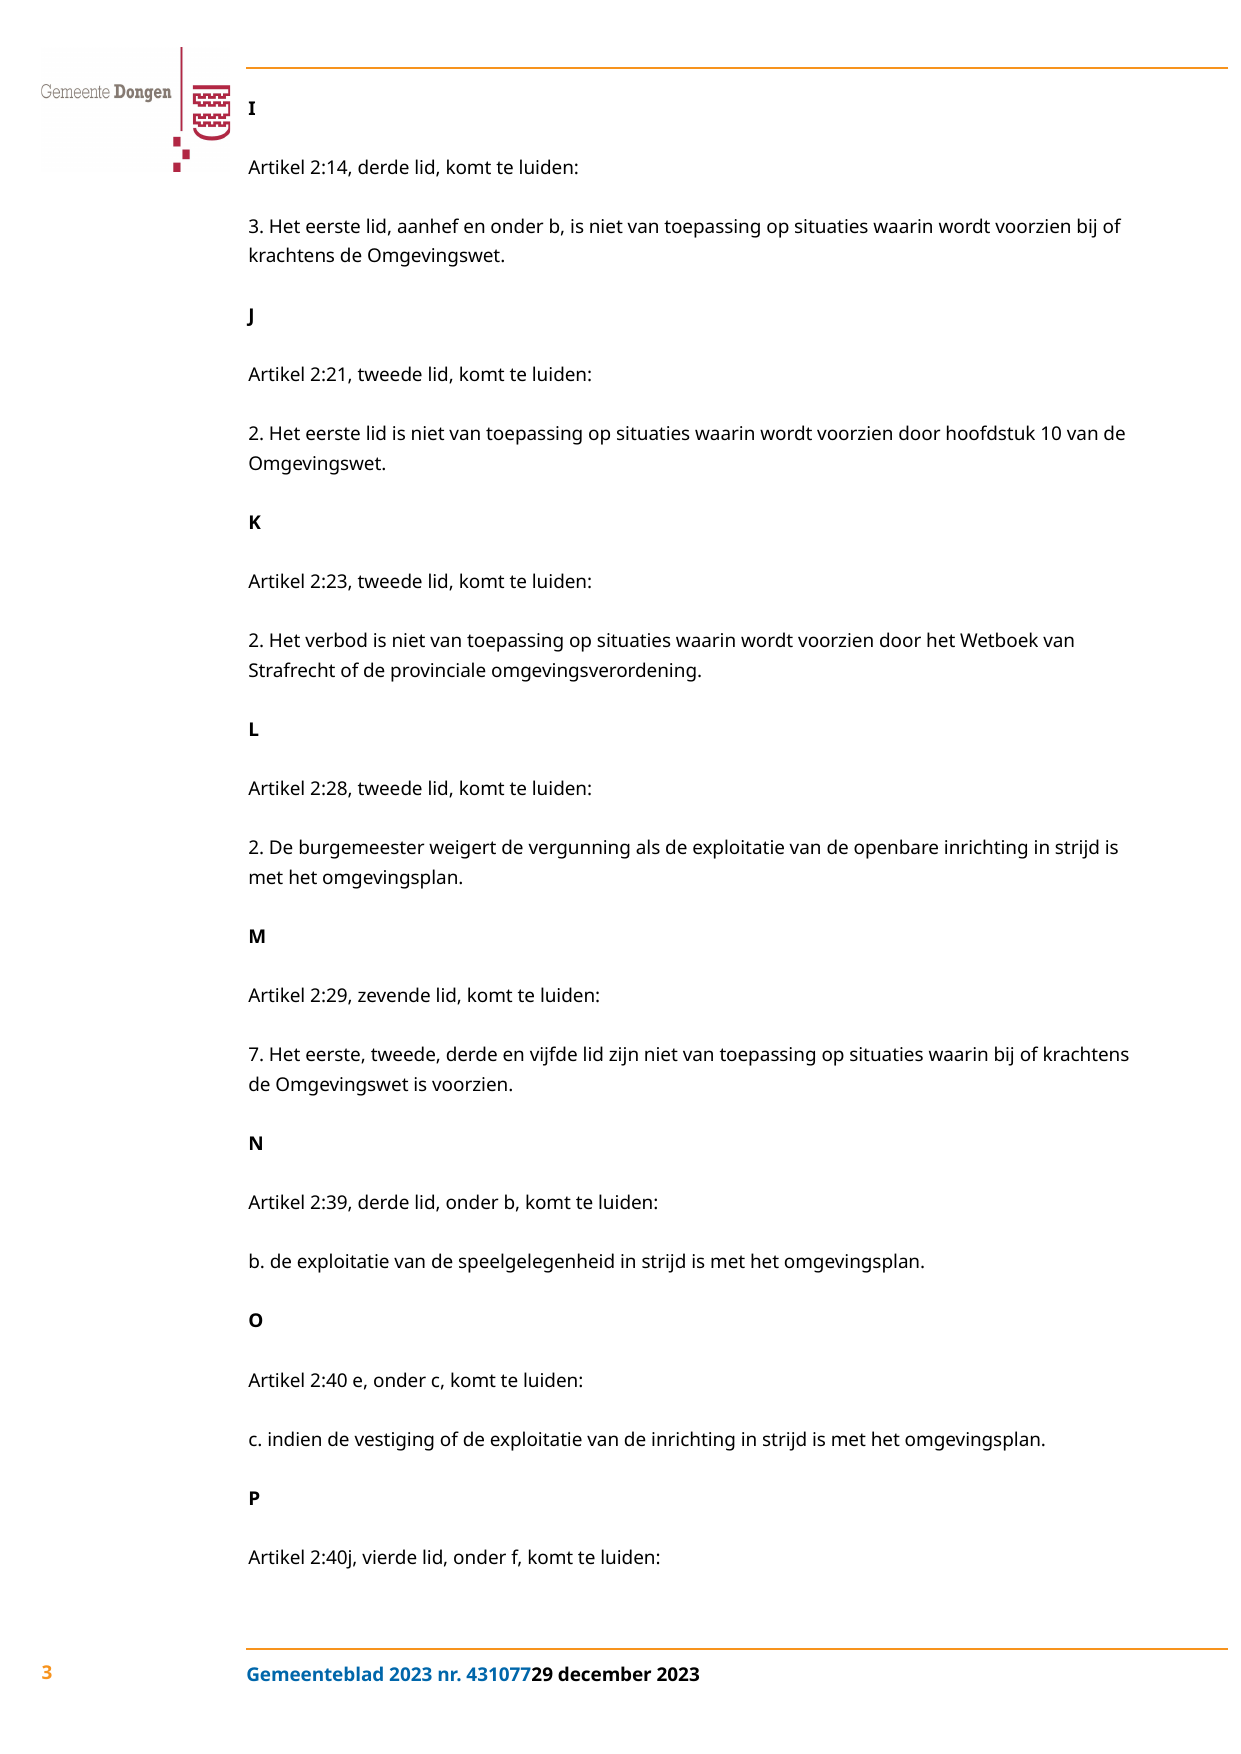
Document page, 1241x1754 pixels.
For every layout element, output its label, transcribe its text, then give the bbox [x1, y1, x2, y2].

text 2. Het verbod is niet van toepassing op situaties waarin wordt voorzien door het Wetboek van Strafrecht of de provinciale omgevingsverordening. [248, 627, 1152, 683]
text Artikel 2:23, tweede lid, komt te luiden: [248, 568, 1152, 594]
text c. indien de vestiging of de exploitatie van de inrichting in strijd is met het omgevingsplan. [248, 1426, 1152, 1452]
text I [248, 95, 1152, 121]
text b. de exploitatie van de speelgelegenheid in strijd is met het omgevingsplan. [248, 1248, 1152, 1274]
text 2. Het eerste lid is niet van toepassing op situaties waarin wordt voorzien door hoofdstuk 10 van de Omgevingswet. [248, 420, 1152, 476]
text 2. De burgemeester weigert de vergunning als de exploitatie van de openbare inrichting in strijd is met het omgevingsplan. [248, 834, 1152, 890]
text 3. Het eerste lid, aanhef en onder b, is niet van toepassing op situaties waarin wordt voorzien bij of krachtens de Omgevingswet. [248, 213, 1152, 268]
text K [248, 509, 1152, 535]
text N [248, 1130, 1152, 1156]
text Artikel 2:21, tweede lid, komt te luiden: [248, 361, 1152, 387]
text P [248, 1485, 1152, 1511]
text Artikel 2:28, tweede lid, komt te luiden: [248, 775, 1152, 801]
text J [248, 302, 1152, 328]
text Artikel 2:39, derde lid, onder b, komt te luiden: [248, 1189, 1152, 1215]
text O [248, 1308, 1152, 1333]
text Artikel 2:40j, vierde lid, onder f, komt te luiden: [248, 1544, 1152, 1570]
text Artikel 2:14, derde lid, komt te luiden: [248, 154, 1152, 180]
text 7. Het eerste, tweede, derde en vijfde lid zijn niet van toepassing op situaties waarin bij of krachtens de Omgevingswet is voorzien. [248, 1041, 1152, 1097]
text M [248, 923, 1152, 949]
text Artikel 2:29, zevende lid, komt te luiden: [248, 982, 1152, 1008]
text L [248, 716, 1152, 742]
picture [41, 47, 231, 172]
text Artikel 2:40 e, onder c, komt te luiden: [248, 1367, 1152, 1393]
